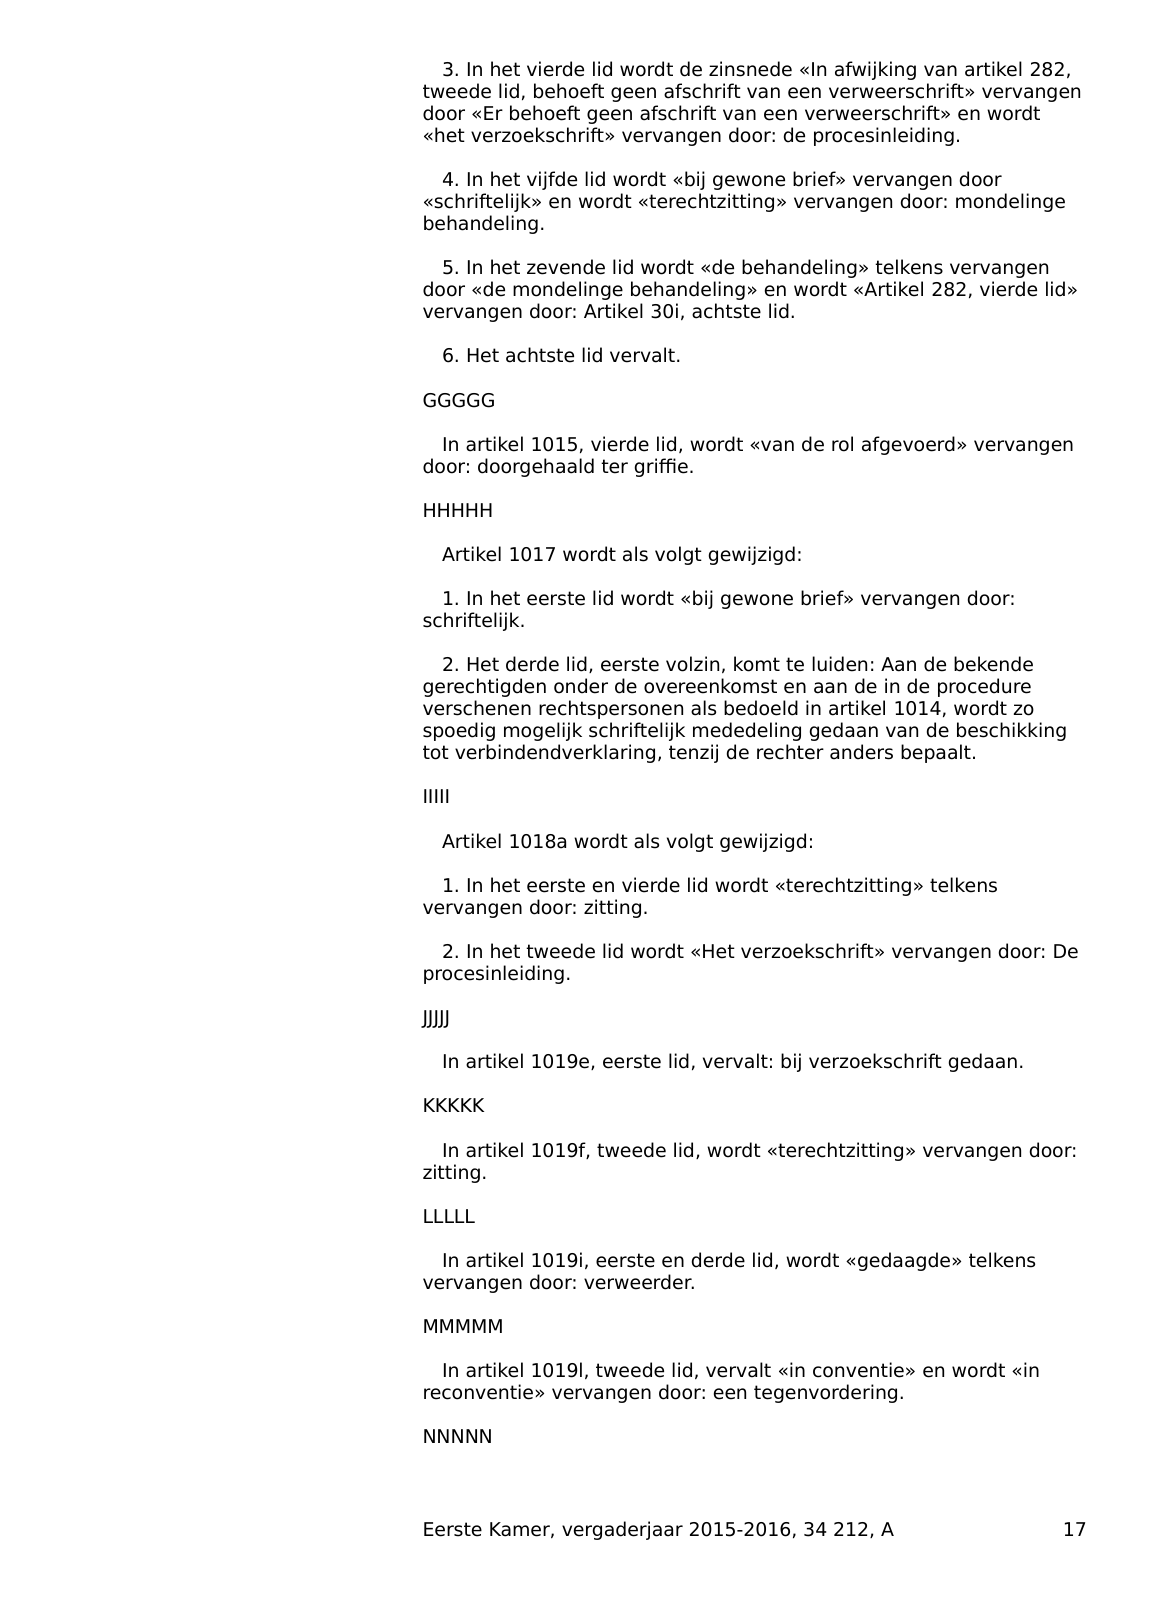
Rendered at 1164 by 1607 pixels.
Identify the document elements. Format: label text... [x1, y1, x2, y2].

text In artikel 1019i, eerste en derde lid, wordt «gedaagde» telkens vervangen door: verweerder. [422, 1250, 1087, 1294]
text 2. Het derde lid, eerste volzin, komt te luiden: Aan de bekende gerechtigden onder de overeenkomst en aan de in de procedure verschenen rechtspersonen als bedoeld in artikel 1014, wordt zo spoedig mogelijk schriftelijk mededeling gedaan van de beschikking tot verbindendverklaring, tenzij de rechter anders bepaalt. [422, 654, 1087, 764]
text 4. In het vijfde lid wordt «bij gewone brief» vervangen door «schriftelijk» en wordt «terechtzitting» vervangen door: mondelinge behandeling. [422, 169, 1087, 235]
text 2. In het tweede lid wordt «Het verzoekschrift» vervangen door: De procesinleiding. [422, 941, 1087, 985]
text In artikel 1019l, tweede lid, vervalt «in conventie» en wordt «in reconventie» vervangen door: een tegenvordering. [422, 1360, 1087, 1404]
text In artikel 1019f, tweede lid, wordt «terechtzitting» vervangen door: zitting. [422, 1139, 1087, 1183]
text Artikel 1017 wordt als volgt gewijzigd: [422, 544, 1087, 566]
text In artikel 1015, vierde lid, wordt «van de rol afgevoerd» vervangen door: doorgehaald ter griffie. [422, 434, 1087, 478]
text 1. In het eerste lid wordt «bij gewone brief» vervangen door: schriftelijk. [422, 588, 1087, 632]
text IIIII [422, 786, 1087, 808]
text LLLLL [422, 1206, 1087, 1228]
text 3. In het vierde lid wordt de zinsnede «In afwijking van artikel 282, tweede lid, behoeft geen afschrift van een verweerschrift» vervangen door «Er behoeft geen afschrift van een verweerschrift» en wordt «het verzoekschrift» vervangen door: de procesinleiding. [422, 59, 1087, 147]
text HHHHH [422, 500, 1087, 522]
text 5. In het zevende lid wordt «de behandeling» telkens vervangen door «de mondelinge behandeling» en wordt «Artikel 282, vierde lid» vervangen door: Artikel 30i, achtste lid. [422, 257, 1087, 323]
text MMMMM [422, 1316, 1087, 1338]
text JJJJJ [422, 1007, 1087, 1029]
text GGGGG [422, 389, 1087, 412]
text KKKKK [422, 1095, 1087, 1117]
text In artikel 1019e, eerste lid, vervalt: bij verzoekschrift gedaan. [422, 1051, 1087, 1073]
text Artikel 1018a wordt als volgt gewijzigd: [422, 831, 1087, 853]
text 1. In het eerste en vierde lid wordt «terechtzitting» telkens vervangen door: zitting. [422, 875, 1087, 919]
text NNNNN [422, 1426, 1087, 1448]
text 6. Het achtste lid vervalt. [422, 345, 1087, 367]
